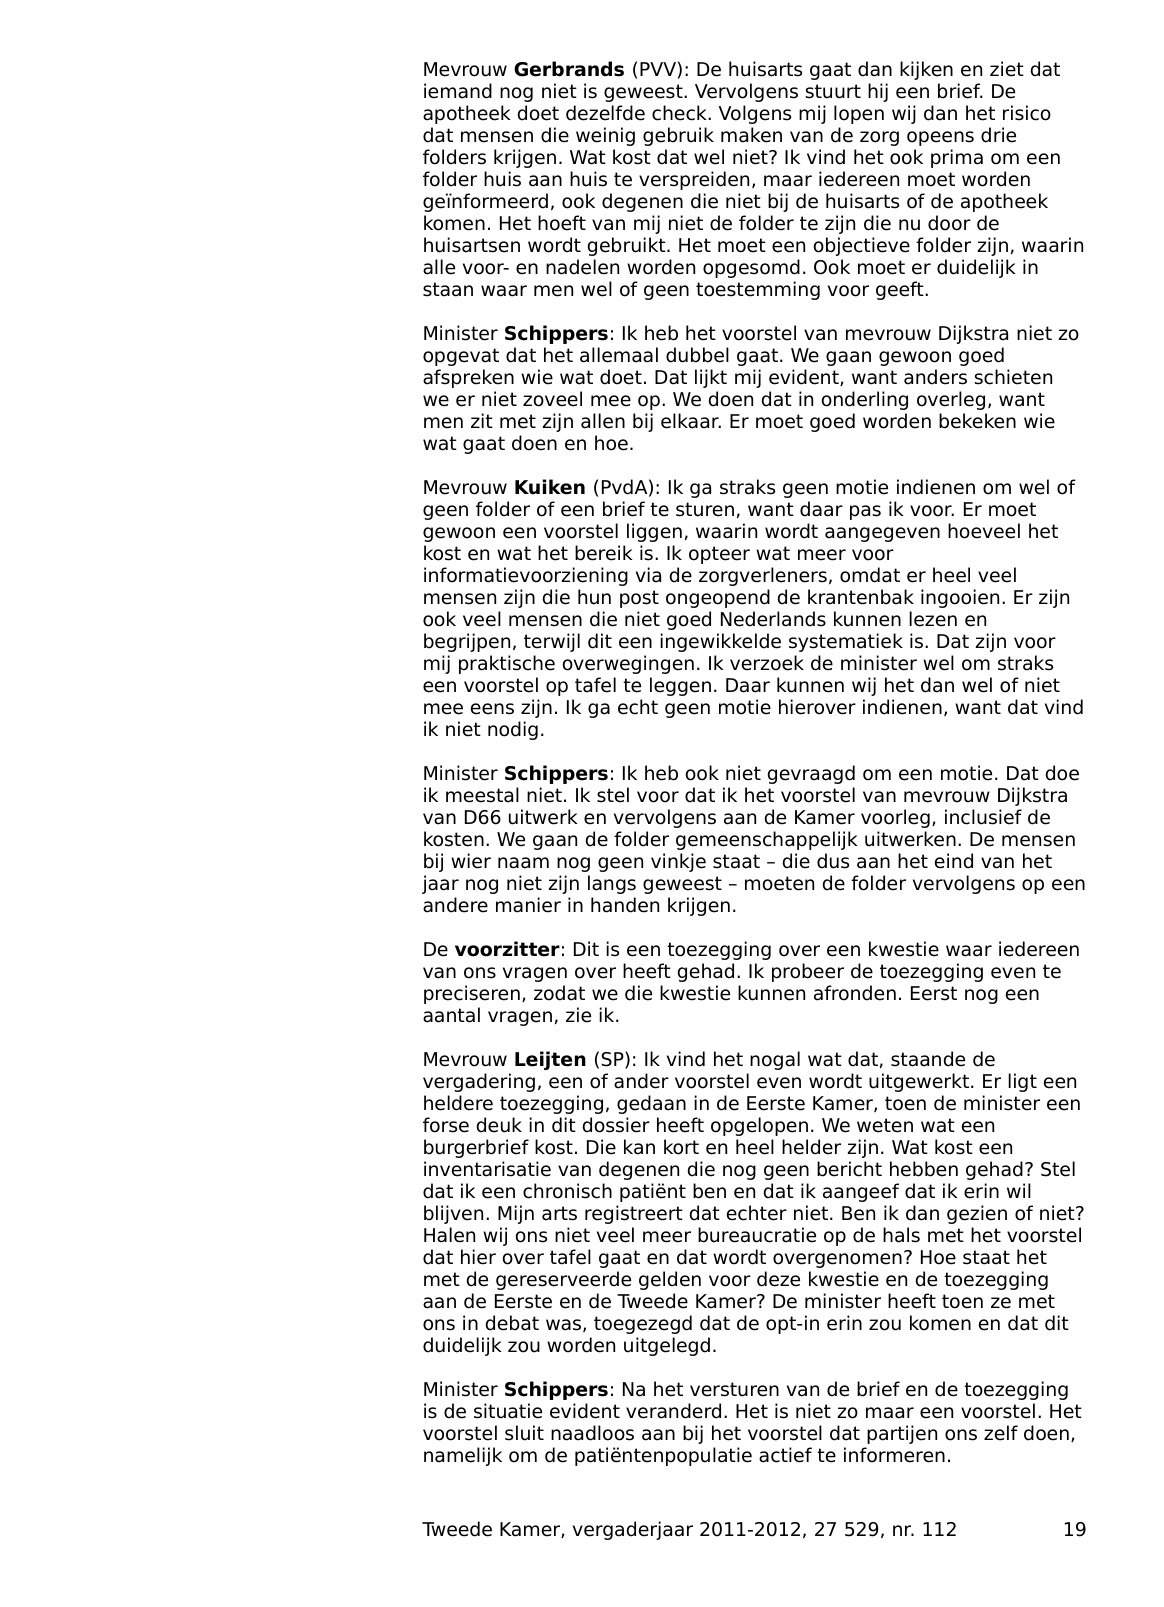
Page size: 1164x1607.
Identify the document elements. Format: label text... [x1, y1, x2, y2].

text Mevrouw Kuiken (PvdA): Ik ga straks geen motie indienen om wel of geen folder of een brief te sturen, want daar pas ik voor. Er moet gewoon een voorstel liggen, waarin wordt aangegeven hoeveel het kost en wat het bereik is. Ik opteer wat meer voor informatievoorziening via de zorgverleners, omdat er heel veel mensen zijn die hun post ongeopend de krantenbak ingooien. Er zijn ook veel mensen die niet goed Nederlands kunnen lezen en begrijpen, terwijl dit een ingewikkelde systematiek is. Dat zijn voor mij praktische overwegingen. Ik verzoek de minister wel om straks een voorstel op tafel te leggen. Daar kunnen wij het dan wel of niet mee eens zijn. Ik ga echt geen motie hierover indienen, want dat vind ik niet nodig. [422, 477, 1087, 741]
text Minister Schippers: Ik heb het voorstel van mevrouw Dijkstra niet zo opgevat dat het allemaal dubbel gaat. We gaan gewoon goed afspreken wie wat doet. Dat lijkt mij evident, want anders schieten we er niet zoveel mee op. We doen dat in onderling overleg, want men zit met zijn allen bij elkaar. Er moet goed worden bekeken wie wat gaat doen en hoe. [422, 323, 1087, 455]
text Minister Schippers: Ik heb ook niet gevraagd om een motie. Dat doe ik meestal niet. Ik stel voor dat ik het voorstel van mevrouw Dijkstra van D66 uitwerk en vervolgens aan de Kamer voorleg, inclusief de kosten. We gaan de folder gemeenschappelijk uitwerken. De mensen bij wier naam nog geen vinkje staat – die dus aan het eind van het jaar nog niet zijn langs geweest – moeten de folder vervolgens op een andere manier in handen krijgen. [422, 763, 1087, 917]
text De voorzitter: Dit is een toezegging over een kwestie waar iedereen van ons vragen over heeft gehad. Ik probeer de toezegging even te preciseren, zodat we die kwestie kunnen afronden. Eerst nog een aantal vragen, zie ik. [422, 939, 1087, 1027]
text Minister Schippers: Na het versturen van de brief en de toezegging is de situatie evident veranderd. Het is niet zo maar een voorstel. Het voorstel sluit naadloos aan bij het voorstel dat partijen ons zelf doen, namelijk om de patiëntenpopulatie actief te informeren. [422, 1379, 1087, 1467]
text Mevrouw Gerbrands (PVV): De huisarts gaat dan kijken en ziet dat iemand nog niet is geweest. Vervolgens stuurt hij een brief. De apotheek doet dezelfde check. Volgens mij lopen wij dan het risico dat mensen die weinig gebruik maken van de zorg opeens drie folders krijgen. Wat kost dat wel niet? Ik vind het ook prima om een folder huis aan huis te verspreiden, maar iedereen moet worden geïnformeerd, ook degenen die niet bij de huisarts of de apotheek komen. Het hoeft van mij niet de folder te zijn die nu door de huisartsen wordt gebruikt. Het moet een objectieve folder zijn, waarin alle voor- en nadelen worden opgesomd. Ook moet er duidelijk in staan waar men wel of geen toestemming voor geeft. [422, 59, 1087, 301]
text Mevrouw Leijten (SP): Ik vind het nogal wat dat, staande de vergadering, een of ander voorstel even wordt uitgewerkt. Er ligt een heldere toezegging, gedaan in de Eerste Kamer, toen de minister een forse deuk in dit dossier heeft opgelopen. We weten wat een burgerbrief kost. Die kan kort en heel helder zijn. Wat kost een inventarisatie van degenen die nog geen bericht hebben gehad? Stel dat ik een chronisch patiënt ben en dat ik aangeef dat ik erin wil blijven. Mijn arts registreert dat echter niet. Ben ik dan gezien of niet? Halen wij ons niet veel meer bureaucratie op de hals met het voorstel dat hier over tafel gaat en dat wordt overgenomen? Hoe staat het met de gereserveerde gelden voor deze kwestie en de toezegging aan de Eerste en de Tweede Kamer? De minister heeft toen ze met ons in debat was, toegezegd dat de opt-in erin zou komen en dat dit duidelijk zou worden uitgelegd. [422, 1049, 1087, 1357]
